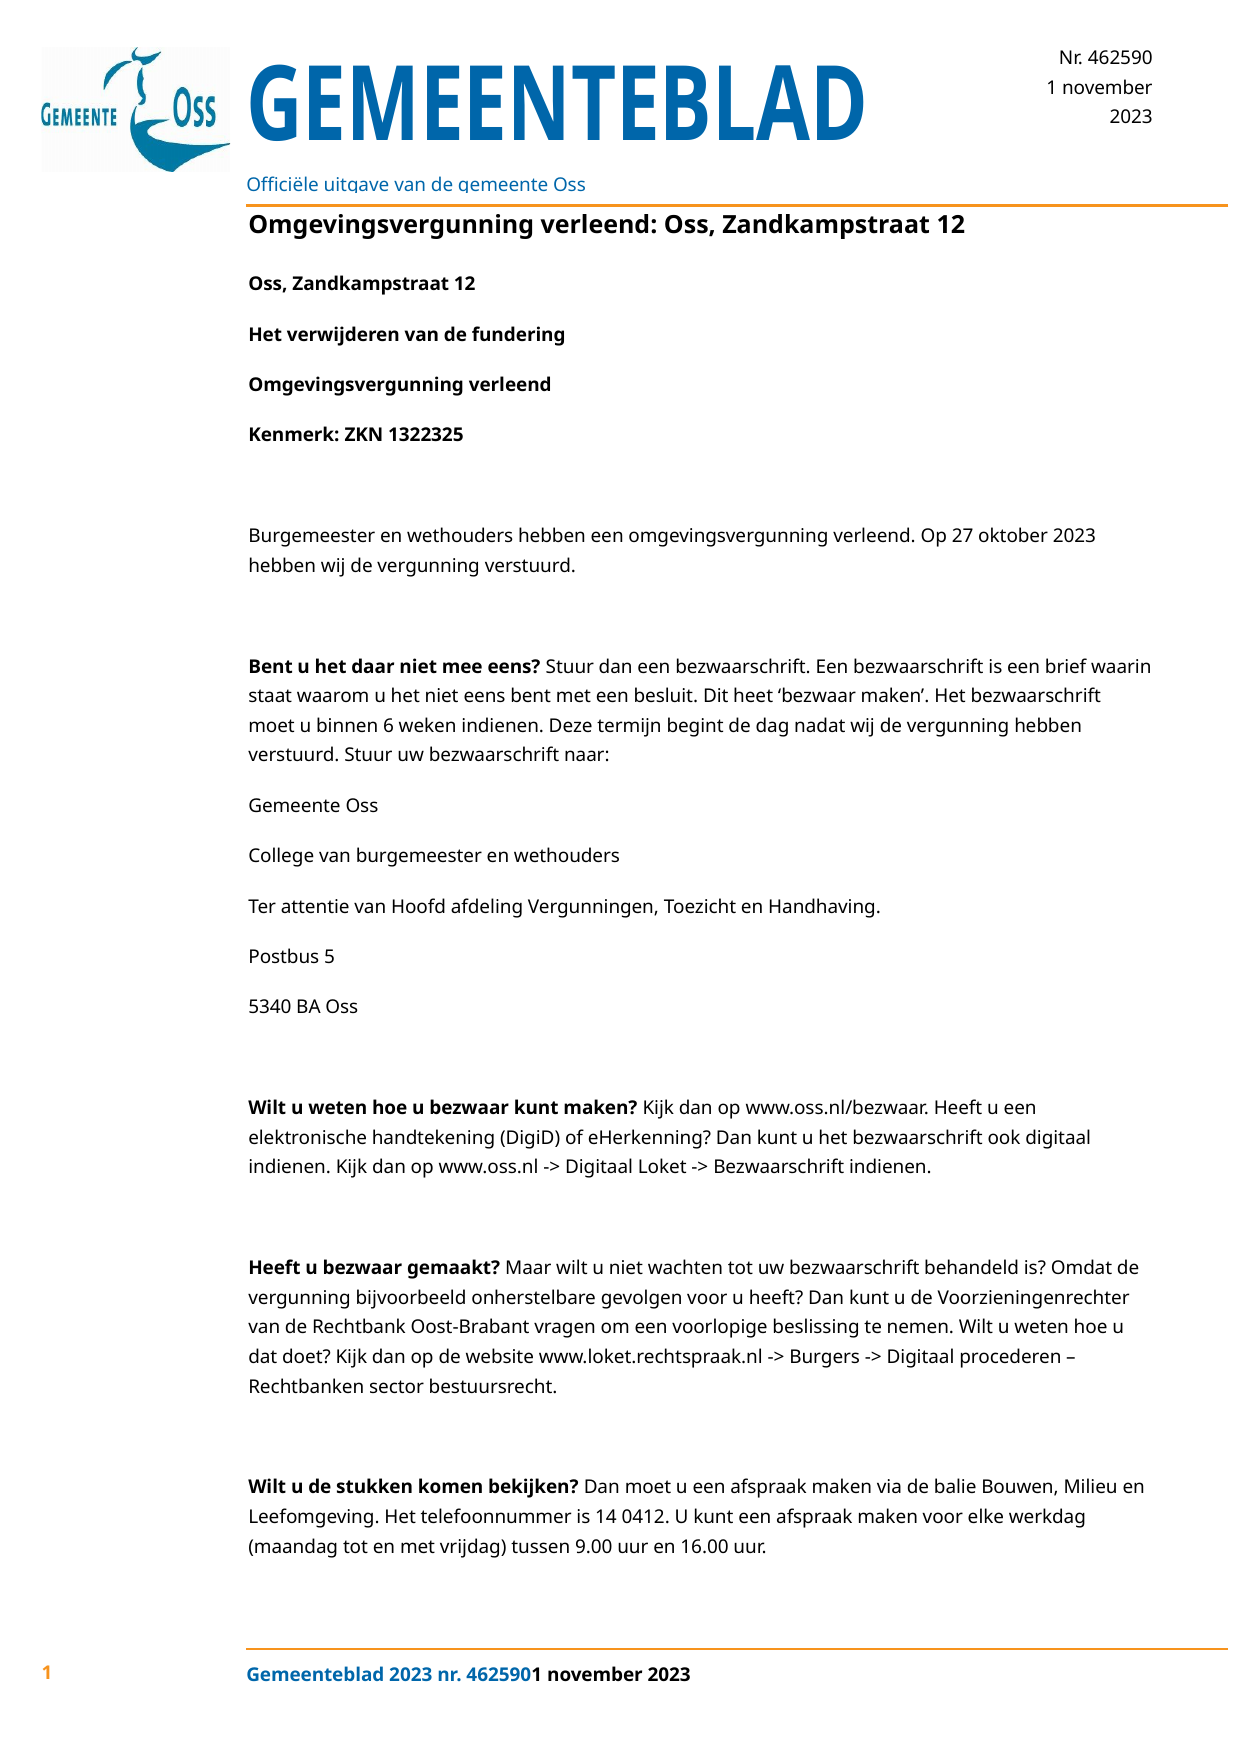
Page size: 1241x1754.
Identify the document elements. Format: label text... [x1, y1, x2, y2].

text Kenmerk: ZKN 1322325 [248, 422, 1152, 447]
text 5340 BA Oss [248, 994, 1152, 1019]
text Gemeente Oss [248, 792, 1152, 818]
picture [41, 47, 231, 172]
text Wilt u de stukken komen bekijken? Dan moet u een afspraak maken via de balie Bouwen, Milieu en Leefomgeving. Het telefoonnummer is 14 0412. U kunt een afspraak maken voor elke werkdag (maandag tot en met vrijdag) tussen 9.00 uur en 16.00 uur. [248, 1474, 1152, 1558]
text College van burgemeester en wethouders [248, 842, 1152, 868]
text Burgemeester en wethouders hebben een omgevingsvergunning verleend. Op 27 oktober 2023 hebben wij de vergunning verstuurd. [248, 522, 1152, 578]
text Oss, Zandkampstraat 12 [248, 270, 1152, 296]
text Wilt u weten hoe u bezwaar kunt maken? Kijk dan op www.oss.nl/bezwaar. Heeft u een elektronische handtekening (DigiD) of eHerkenning? Dan kunt u het bezwaarschrift ook digitaal indienen. Kijk dan op www.oss.nl -> Digitaal Loket -> Bezwaarschrift indienen. [248, 1094, 1152, 1179]
text Omgevingsvergunning verleend: Oss, Zandkampstraat 12 [248, 207, 1152, 241]
text Ter attentie van Hoofd afdeling Vergunningen, Toezicht en Handhaving. [248, 893, 1152, 918]
text Postbus 5 [248, 943, 1152, 969]
text Het verwijderen van de fundering [248, 321, 1152, 346]
text Heeft u bezwaar gemaakt? Maar wilt u niet wachten tot uw bezwaarschrift behandeld is? Omdat de vergunning bijvoorbeeld onherstelbare gevolgen voor u heeft? Dan kunt u de Voorzieningenrechter van de Rechtbank Oost-Brabant vragen om een voorlopige beslissing te nemen. Wilt u weten hoe u dat doet? Kijk dan op de website www.loket.rechtspraak.nl -> Burgers -> Digitaal procederen – Rechtbanken sector bestuursrecht. [248, 1254, 1152, 1398]
text Bent u het daar niet mee eens? Stuur dan een bezwaarschrift. Een bezwaarschrift is een brief waarin staat waarom u het niet eens bent met een besluit. Dit heet ‘bezwaar maken’. Het bezwaarschrift moet u binnen 6 weken indienen. Deze termijn begint de dag nadat wij de vergunning hebben verstuurd. Stuur uw bezwaarschrift naar: [248, 653, 1152, 767]
text Omgevingsvergunning verleend [248, 371, 1152, 397]
